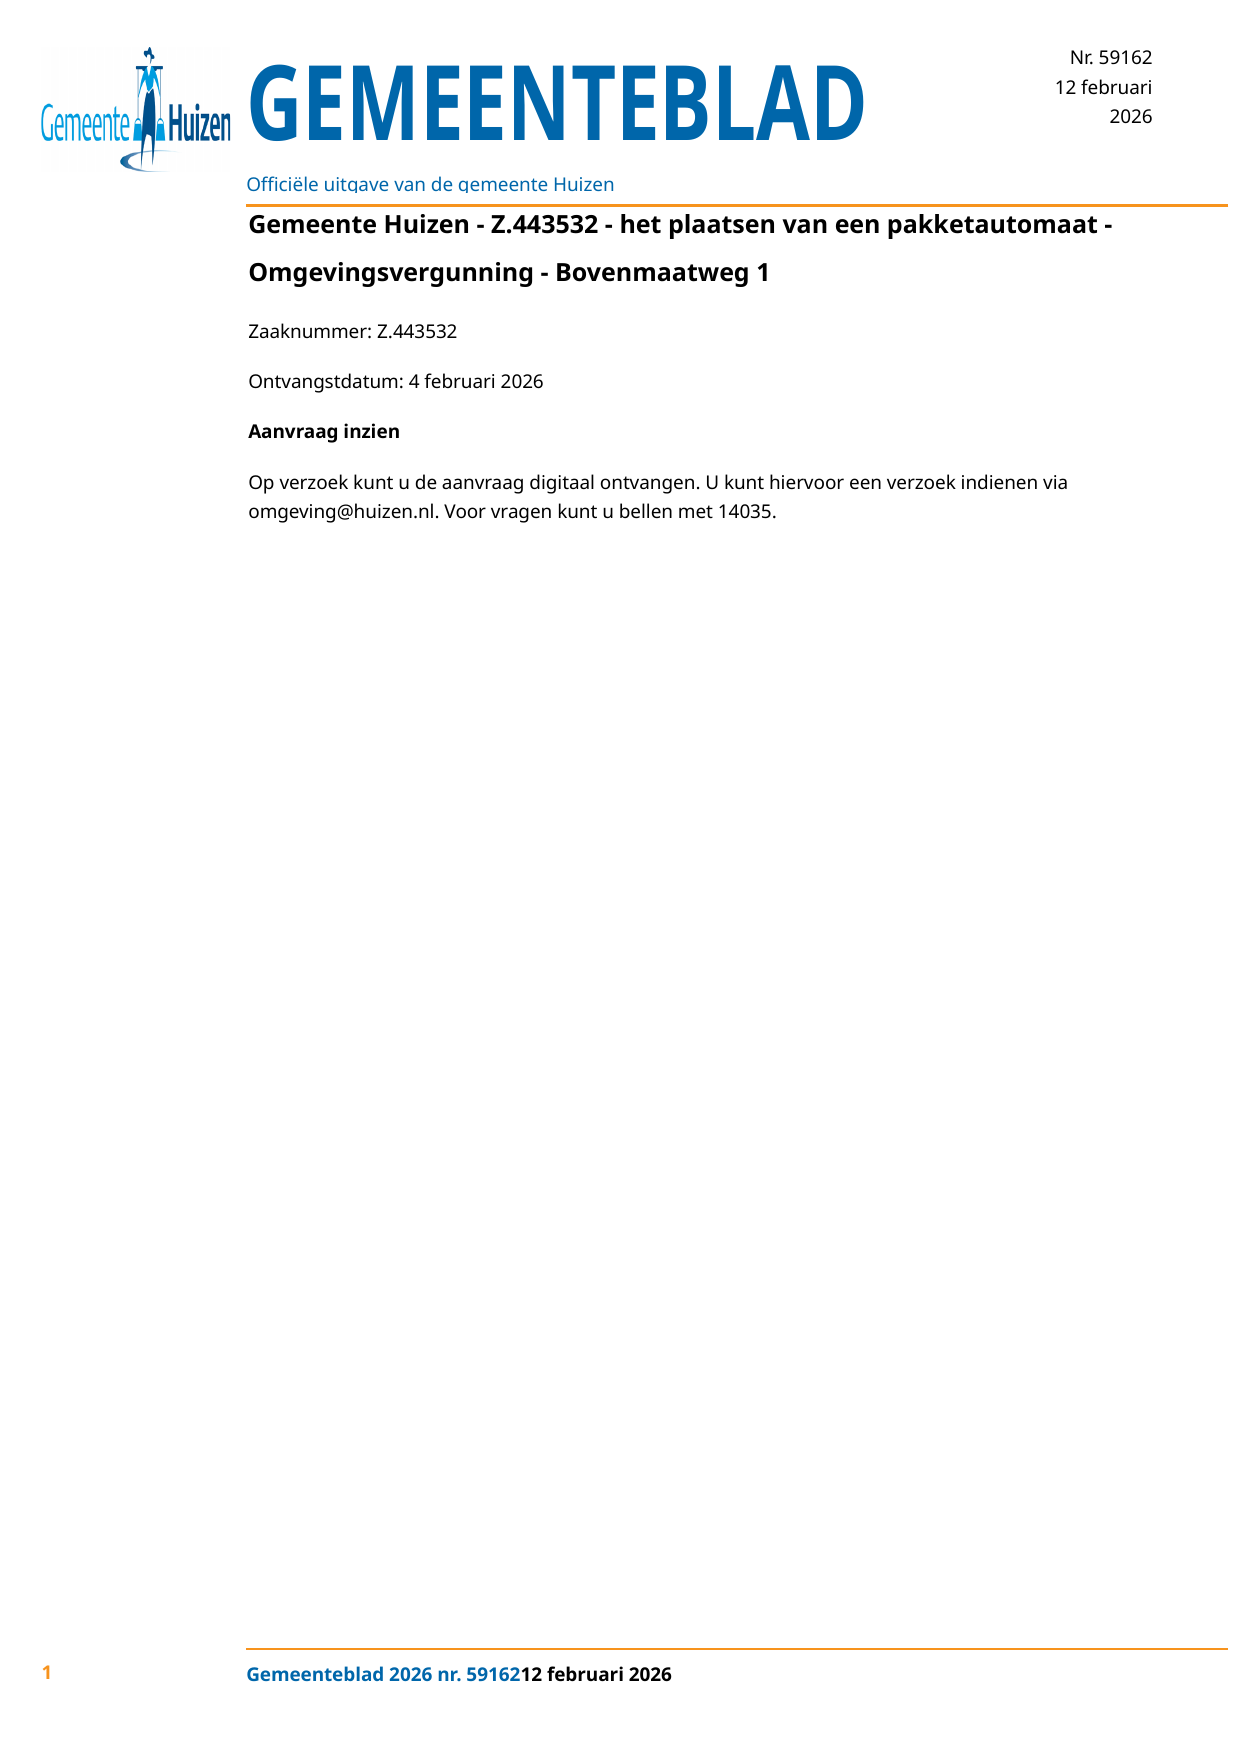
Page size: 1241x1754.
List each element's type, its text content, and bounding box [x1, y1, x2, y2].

text Ontvangstdatum: 4 februari 2026 [248, 368, 1152, 394]
text Aanvraag inzien [248, 419, 1152, 444]
text Zaaknummer: Z.443532 [248, 318, 1152, 344]
text Gemeente Huizen - Z.443532 - het plaatsen van een pakketautomaat - Omgevingsvergunning - Bovenmaatweg 1 [248, 207, 1152, 288]
picture [41, 47, 231, 172]
text Op verzoek kunt u de aanvraag digitaal ontvangen. U kunt hiervoor een verzoek indienen via omgeving@huizen.nl. Voor vragen kunt u bellen met 14035. [248, 469, 1152, 524]
